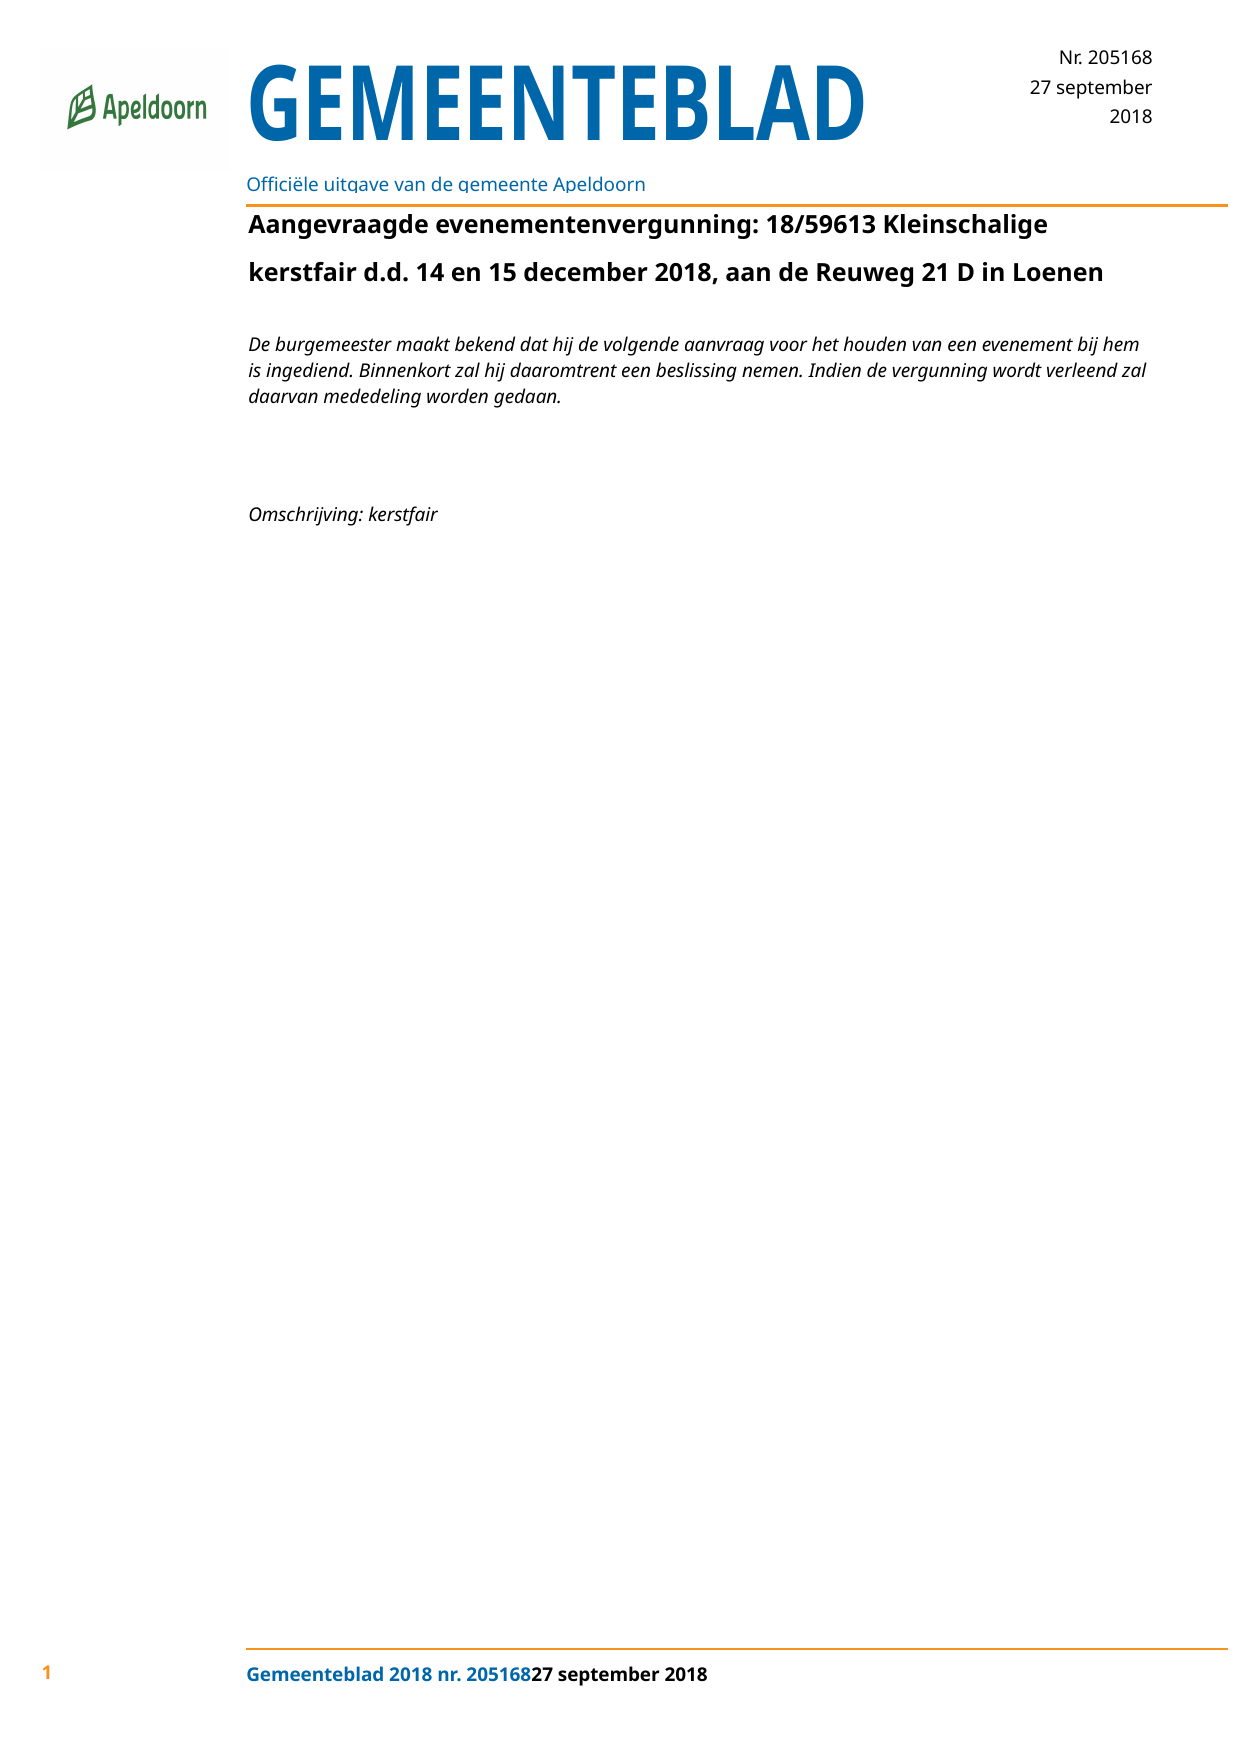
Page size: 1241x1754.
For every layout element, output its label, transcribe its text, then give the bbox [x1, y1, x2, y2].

picture [41, 47, 231, 172]
text Omschrijving: kerstfair [248, 501, 1152, 526]
text Aangevraagde evenementenvergunning: 18/59613 Kleinschalige kerstfair d.d. 14 en 15 december 2018, aan de Reuweg 21 D in Loenen [248, 207, 1152, 288]
text De burgemeester maakt bekend dat hij de volgende aanvraag voor het houden van een evenement bij hem is ingediend. Binnenkort zal hij daaromtrent een beslissing nemen. Indien de vergunning wordt verleend zal daarvan mededeling worden gedaan. [248, 331, 1152, 409]
